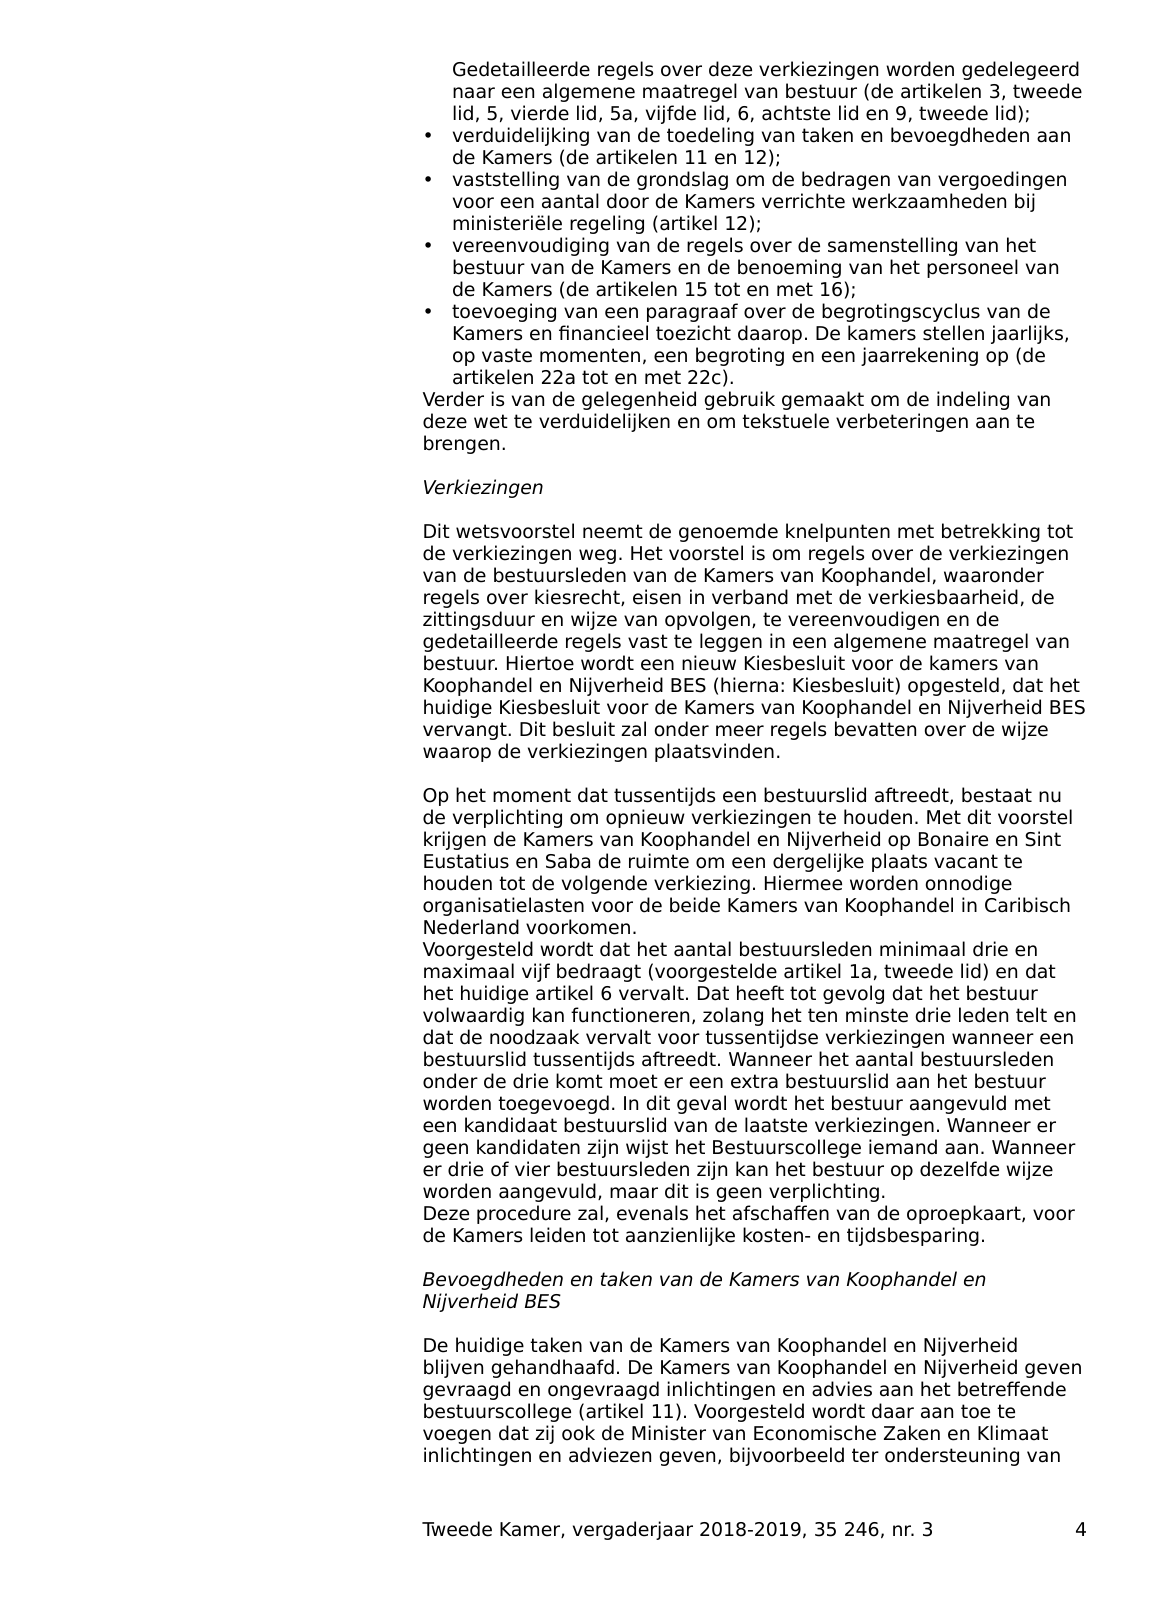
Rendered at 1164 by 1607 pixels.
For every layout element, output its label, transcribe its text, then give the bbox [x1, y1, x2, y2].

text • verduidelijking van de toedeling van taken en bevoegdheden aan de Kamers (de artikelen 11 en 12); [422, 125, 1087, 169]
text • vaststelling van de grondslag om de bedragen van vergoedingen voor een aantal door de Kamers verrichte werkzaamheden bij ministeriële regeling (artikel 12); [422, 169, 1087, 235]
text De huidige taken van de Kamers van Koophandel en Nijverheid blijven gehandhaafd. De Kamers van Koophandel en Nijverheid geven gevraagd en ongevraagd inlichtingen en advies aan het betreffende bestuurscollege (artikel 11). Voorgesteld wordt daar aan toe te voegen dat zij ook de Minister van Economische Zaken en Klimaat inlichtingen en adviezen geven, bijvoorbeeld ter ondersteuning van [422, 1335, 1087, 1467]
text • toevoeging van een paragraaf over de begrotingscyclus van de Kamers en financieel toezicht daarop. De kamers stellen jaarlijks, op vaste momenten, een begroting en een jaarrekening op (de artikelen 22a tot en met 22c). [422, 301, 1087, 389]
text Verder is van de gelegenheid gebruik gemaakt om de indeling van deze wet te verduidelijken en om tekstuele verbeteringen aan te brengen. [422, 389, 1087, 455]
subtitle Bevoegdheden en taken van de Kamers van Koophandel en Nijverheid BES [422, 1269, 1087, 1313]
text Voorgesteld wordt dat het aantal bestuursleden minimaal drie en maximaal vijf bedraagt (voorgestelde artikel 1a, tweede lid) en dat het huidige artikel 6 vervalt. Dat heeft tot gevolg dat het bestuur volwaardig kan functioneren, zolang het ten minste drie leden telt en dat de noodzaak vervalt voor tussentijdse verkiezingen wanneer een bestuurslid tussentijds aftreedt. Wanneer het aantal bestuursleden onder de drie komt moet er een extra bestuurslid aan het bestuur worden toegevoegd. In dit geval wordt het bestuur aangevuld met een kandidaat bestuurslid van de laatste verkiezingen. Wanneer er geen kandidaten zijn wijst het Bestuurscollege iemand aan. Wanneer er drie of vier bestuursleden zijn kan het bestuur op dezelfde wijze worden aangevuld, maar dit is geen verplichting. [422, 939, 1087, 1203]
text Deze procedure zal, evenals het afschaffen van de oproepkaart, voor de Kamers leiden tot aanzienlijke kosten- en tijdsbesparing. [422, 1203, 1087, 1247]
text • vereenvoudiging van de regels over de samenstelling van het bestuur van de Kamers en de benoeming van het personeel van de Kamers (de artikelen 15 tot en met 16); [422, 235, 1087, 301]
text Gedetailleerde regels over deze verkiezingen worden gedelegeerd naar een algemene maatregel van bestuur (de artikelen 3, tweede lid, 5, vierde lid, 5a, vijfde lid, 6, achtste lid en 9, tweede lid); [422, 59, 1087, 125]
subtitle Verkiezingen [422, 477, 1087, 499]
text Dit wetsvoorstel neemt de genoemde knelpunten met betrekking tot de verkiezingen weg. Het voorstel is om regels over de verkiezingen van de bestuursleden van de Kamers van Koophandel, waaronder regels over kiesrecht, eisen in verband met de verkiesbaarheid, de zittingsduur en wijze van opvolgen, te vereenvoudigen en de gedetailleerde regels vast te leggen in een algemene maatregel van bestuur. Hiertoe wordt een nieuw Kiesbesluit voor de kamers van Koophandel en Nijverheid BES (hierna: Kiesbesluit) opgesteld, dat het huidige Kiesbesluit voor de Kamers van Koophandel en Nijverheid BES vervangt. Dit besluit zal onder meer regels bevatten over de wijze waarop de verkiezingen plaatsvinden. [422, 521, 1087, 763]
text Op het moment dat tussentijds een bestuurslid aftreedt, bestaat nu de verplichting om opnieuw verkiezingen te houden. Met dit voorstel krijgen de Kamers van Koophandel en Nijverheid op Bonaire en Sint Eustatius en Saba de ruimte om een dergelijke plaats vacant te houden tot de volgende verkiezing. Hiermee worden onnodige organisatielasten voor de beide Kamers van Koophandel in Caribisch Nederland voorkomen. [422, 785, 1087, 939]
